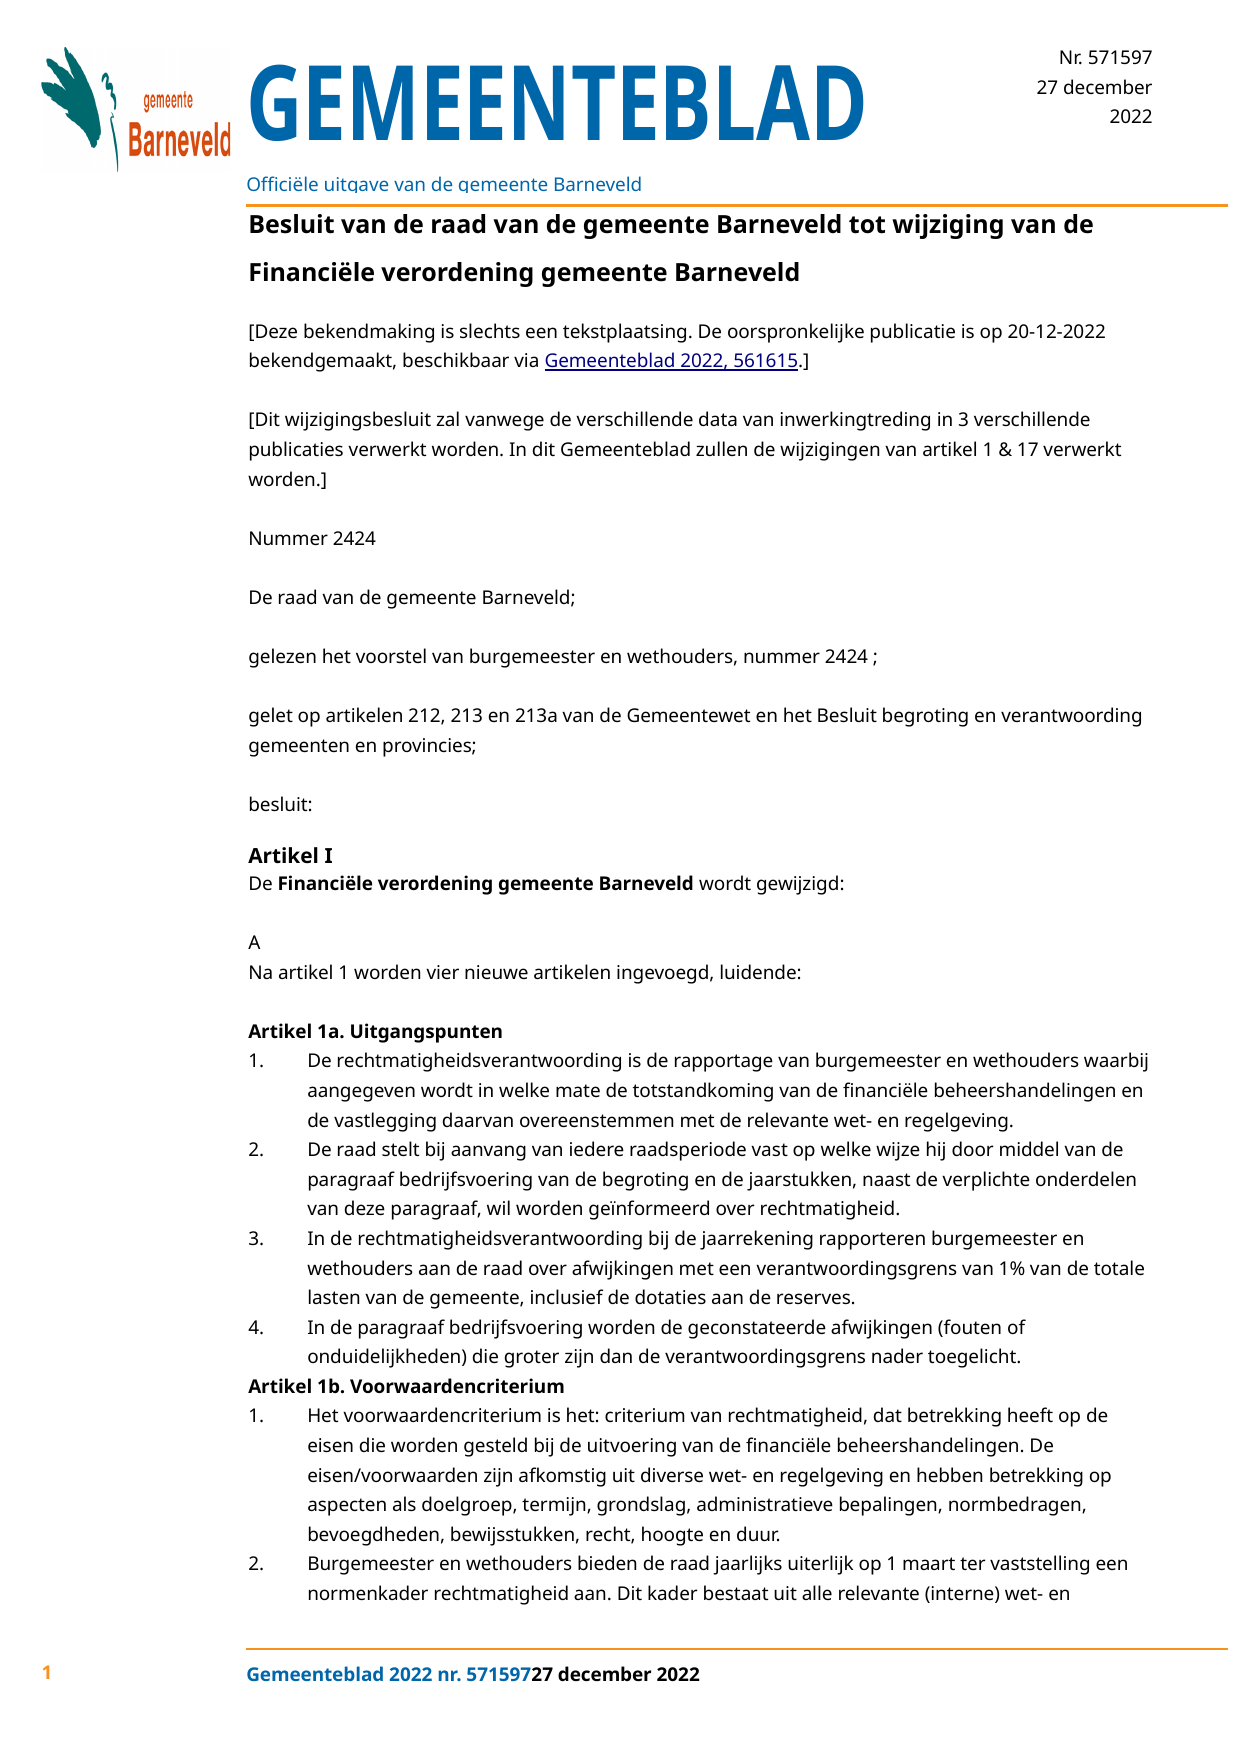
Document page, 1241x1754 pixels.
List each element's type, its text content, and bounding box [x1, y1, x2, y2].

text Artikel 1a. Uitgangspunten [248, 1018, 1152, 1044]
text Na artikel 1 worden vier nieuwe artikelen ingevoegd, luidende: [248, 959, 1152, 984]
text [Dit wijzigingsbesluit zal vanwege de verschillende data van inwerkingtreding in 3 verschillende publicaties verwerkt worden. In dit Gemeenteblad zullen de wijzigingen van artikel 1 & 17 verwerkt worden.] [248, 407, 1152, 492]
text [Deze bekendmaking is slechts een tekstplaatsing. De oorspronkelijke publicatie is op 20-12-2022 bekendgemaakt, beschikbaar via Gemeenteblad 2022, 561615.] [248, 318, 1152, 373]
list In de rechtmatigheidsverantwoording bij de jaarrekening rapporteren burgemeester en wethouders aan de raad over afwijkingen met een verantwoordingsgrens van 1% van de totale lasten van de gemeente, inclusief de dotaties aan de reserves. [248, 1225, 1152, 1310]
list Het voorwaardencriterium is het: criterium van rechtmatigheid, dat betrekking heeft op de eisen die worden gesteld bij de uitvoering van de financiële beheershandelingen. De eisen/voorwaarden zijn afkomstig uit diverse wet- en regelgeving en hebben betrekking op aspecten als doelgroep, termijn, grondslag, administratieve bepalingen, normbedragen, bevoegdheden, bewijsstukken, recht, hoogte en duur. [248, 1403, 1152, 1547]
text De Financiële verordening gemeente Barneveld wordt gewijzigd: [248, 870, 1152, 896]
text De raad van de gemeente Barneveld; [248, 584, 1152, 610]
text Artikel 1b. Voorwaardencriterium [248, 1373, 1152, 1399]
text gelet op artikelen 212, 213 en 213a van de Gemeentewet en het Besluit begroting en verantwoording gemeenten en provincies; [248, 702, 1152, 758]
text A [248, 929, 1152, 955]
list Burgemeester en wethouders bieden de raad jaarlijks uiterlijk op 1 maart ter vaststelling een normenkader rechtmatigheid aan. Dit kader bestaat uit alle relevante (interne) wet- en [248, 1551, 1152, 1606]
text Besluit van de raad van de gemeente Barneveld tot wijziging van de Financiële verordening gemeente Barneveld [248, 207, 1152, 288]
list De rechtmatigheidsverantwoording is de rapportage van burgemeester en wethouders waarbij aangegeven wordt in welke mate de totstandkoming van de financiële beheershandelingen en de vastlegging daarvan overeenstemmen met de relevante wet- en regelgeving. [248, 1048, 1152, 1132]
text besluit: [248, 791, 1152, 817]
text Nummer 2424 [248, 525, 1152, 551]
text Artikel I [248, 842, 1152, 870]
picture [41, 47, 231, 172]
text gelezen het voorstel van burgemeester en wethouders, nummer 2424 ; [248, 643, 1152, 669]
list De raad stelt bij aanvang van iedere raadsperiode vast op welke wijze hij door middel van de paragraaf bedrijfsvoering van de begroting en de jaarstukken, naast de verplichte onderdelen van deze paragraaf, wil worden geïnformeerd over rechtmatigheid. [248, 1136, 1152, 1221]
list In de paragraaf bedrijfsvoering worden de geconstateerde afwijkingen (fouten of onduidelijkheden) die groter zijn dan de verantwoordingsgrens nader toegelicht. [248, 1314, 1152, 1369]
